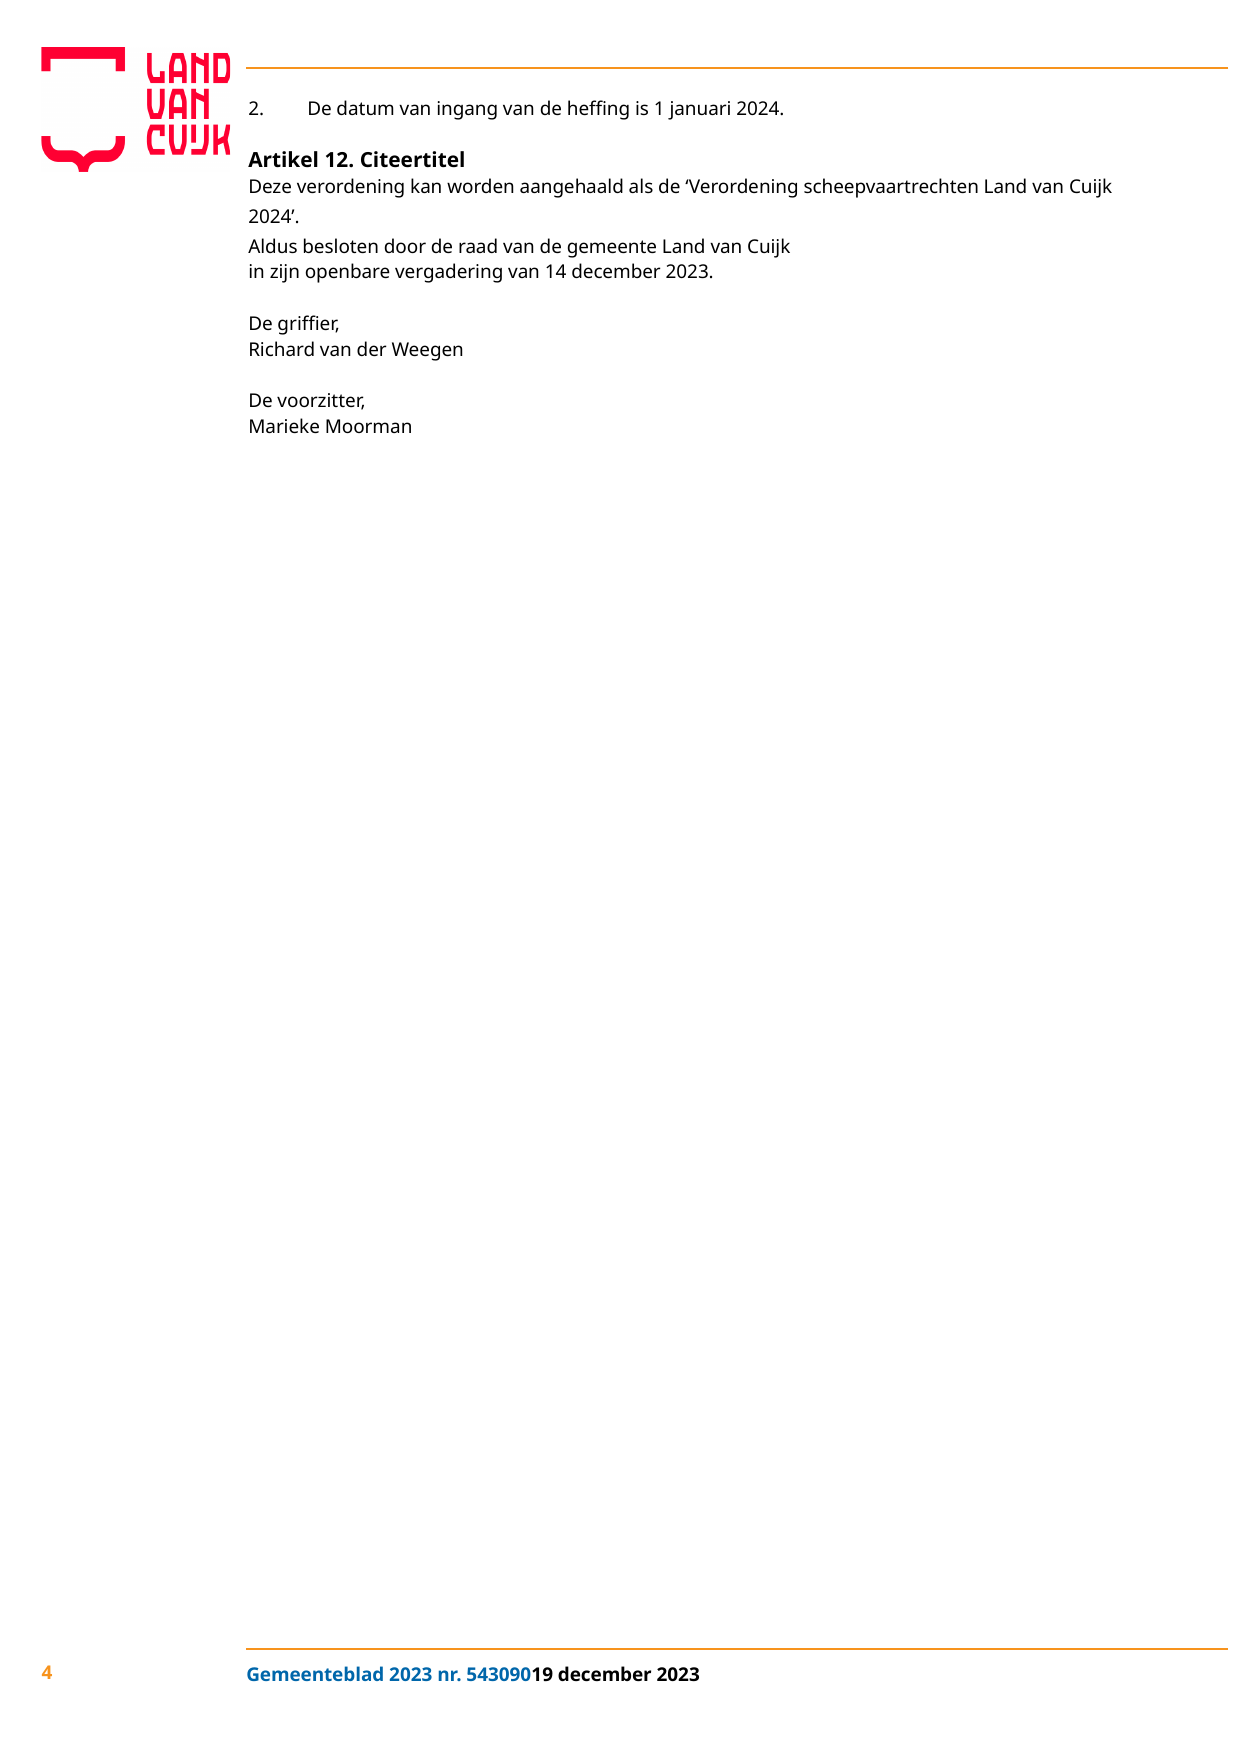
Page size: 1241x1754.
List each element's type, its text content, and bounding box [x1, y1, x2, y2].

picture [41, 47, 231, 172]
text Artikel 12. Citeertitel [248, 145, 1152, 174]
list De datum van ingang van de heffing is 1 januari 2024. [248, 95, 1152, 121]
text De voorzitter, [248, 387, 1152, 413]
text Richard van der Weegen [248, 336, 1152, 361]
text De griffier, [248, 310, 1152, 336]
text Deze verordening kan worden aangehaald als de ‘Verordening scheepvaartrechten Land van Cuijk 2024’. [248, 174, 1152, 229]
text in zijn openbare vergadering van 14 december 2023. [248, 258, 1152, 284]
text Marieke Moorman [248, 413, 1152, 439]
text Aldus besloten door de raad van de gemeente Land van Cuijk [248, 233, 1152, 258]
